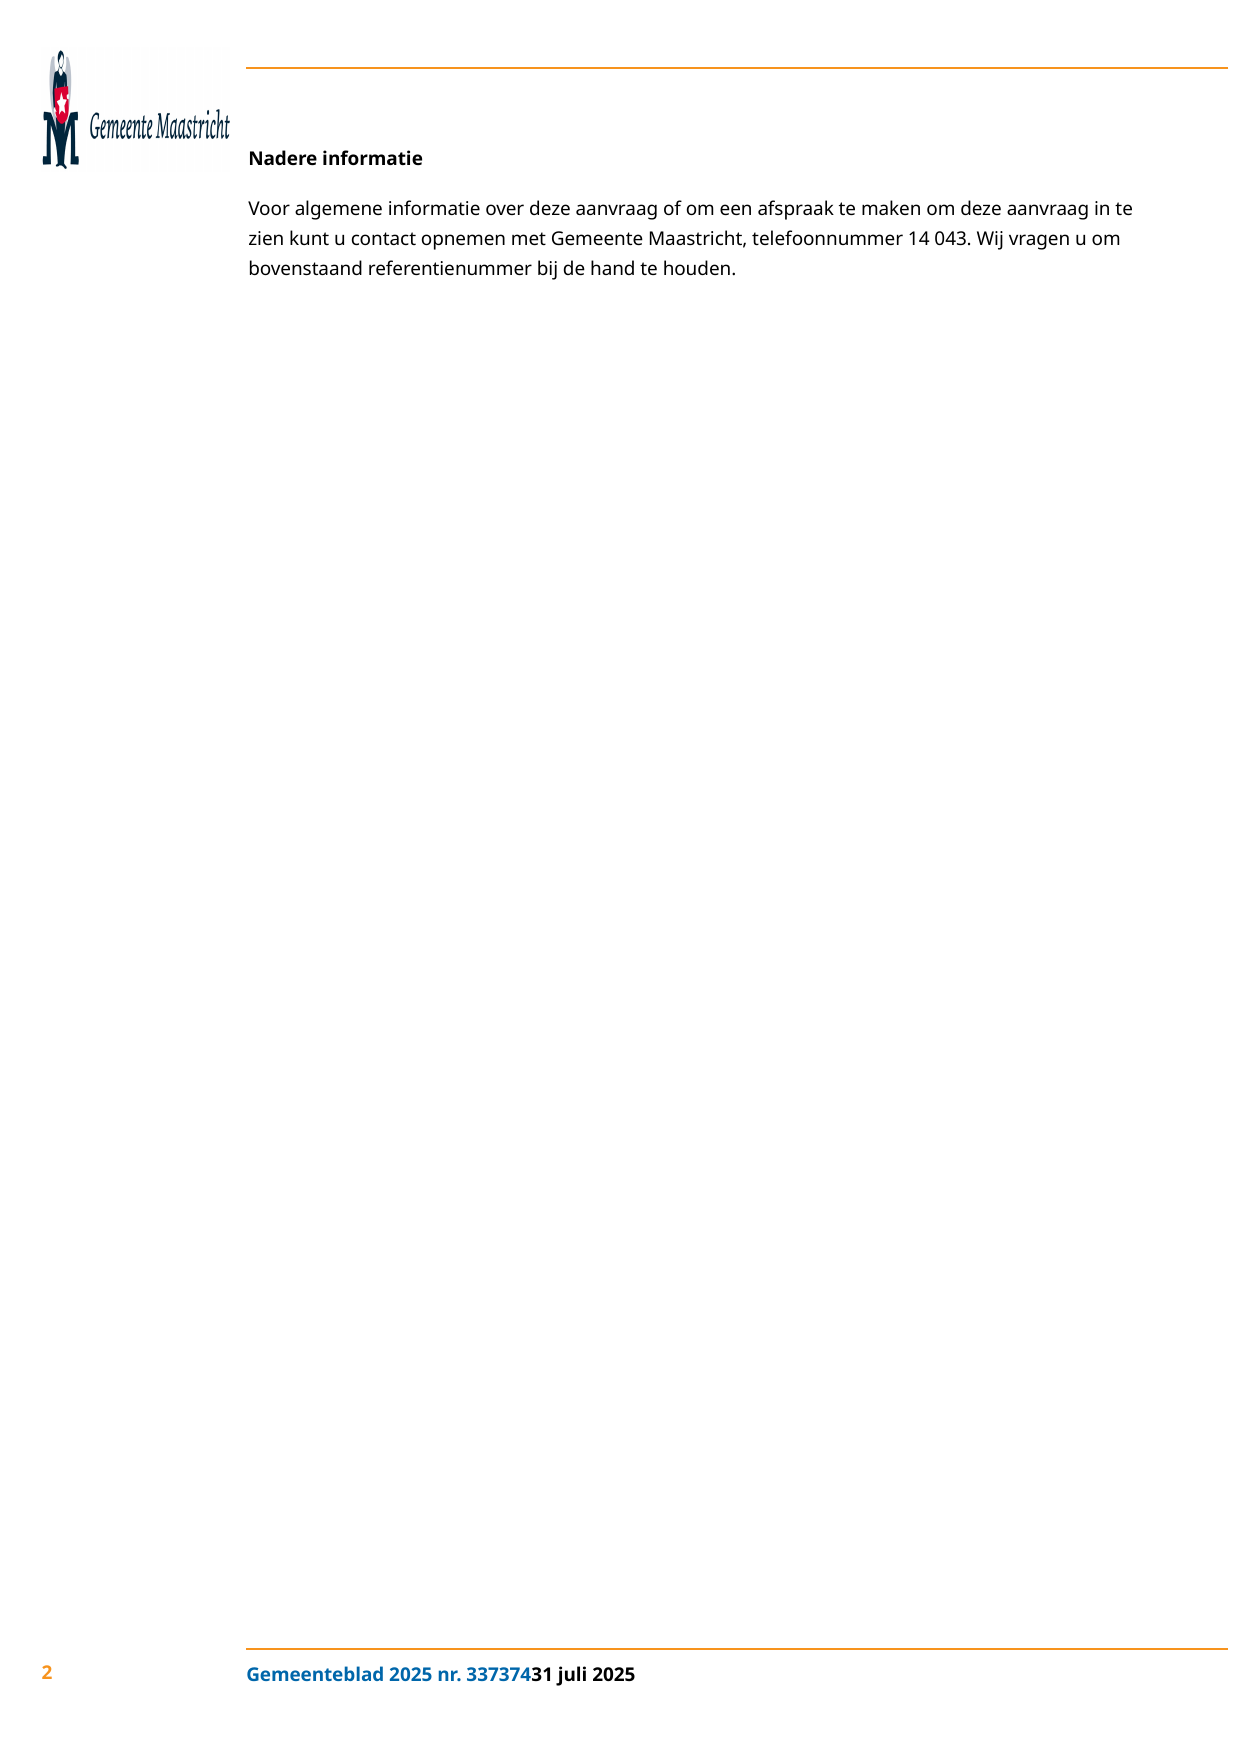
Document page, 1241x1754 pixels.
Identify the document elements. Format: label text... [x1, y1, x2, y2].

text Nadere informatie [248, 145, 1152, 171]
picture [41, 47, 231, 172]
text Voor algemene informatie over deze aanvraag of om een afspraak te maken om deze aanvraag in te zien kunt u contact opnemen met Gemeente Maastricht, telefoonnummer 14 043. Wij vragen u om bovenstaand referentienummer bij de hand te houden. [248, 196, 1152, 281]
